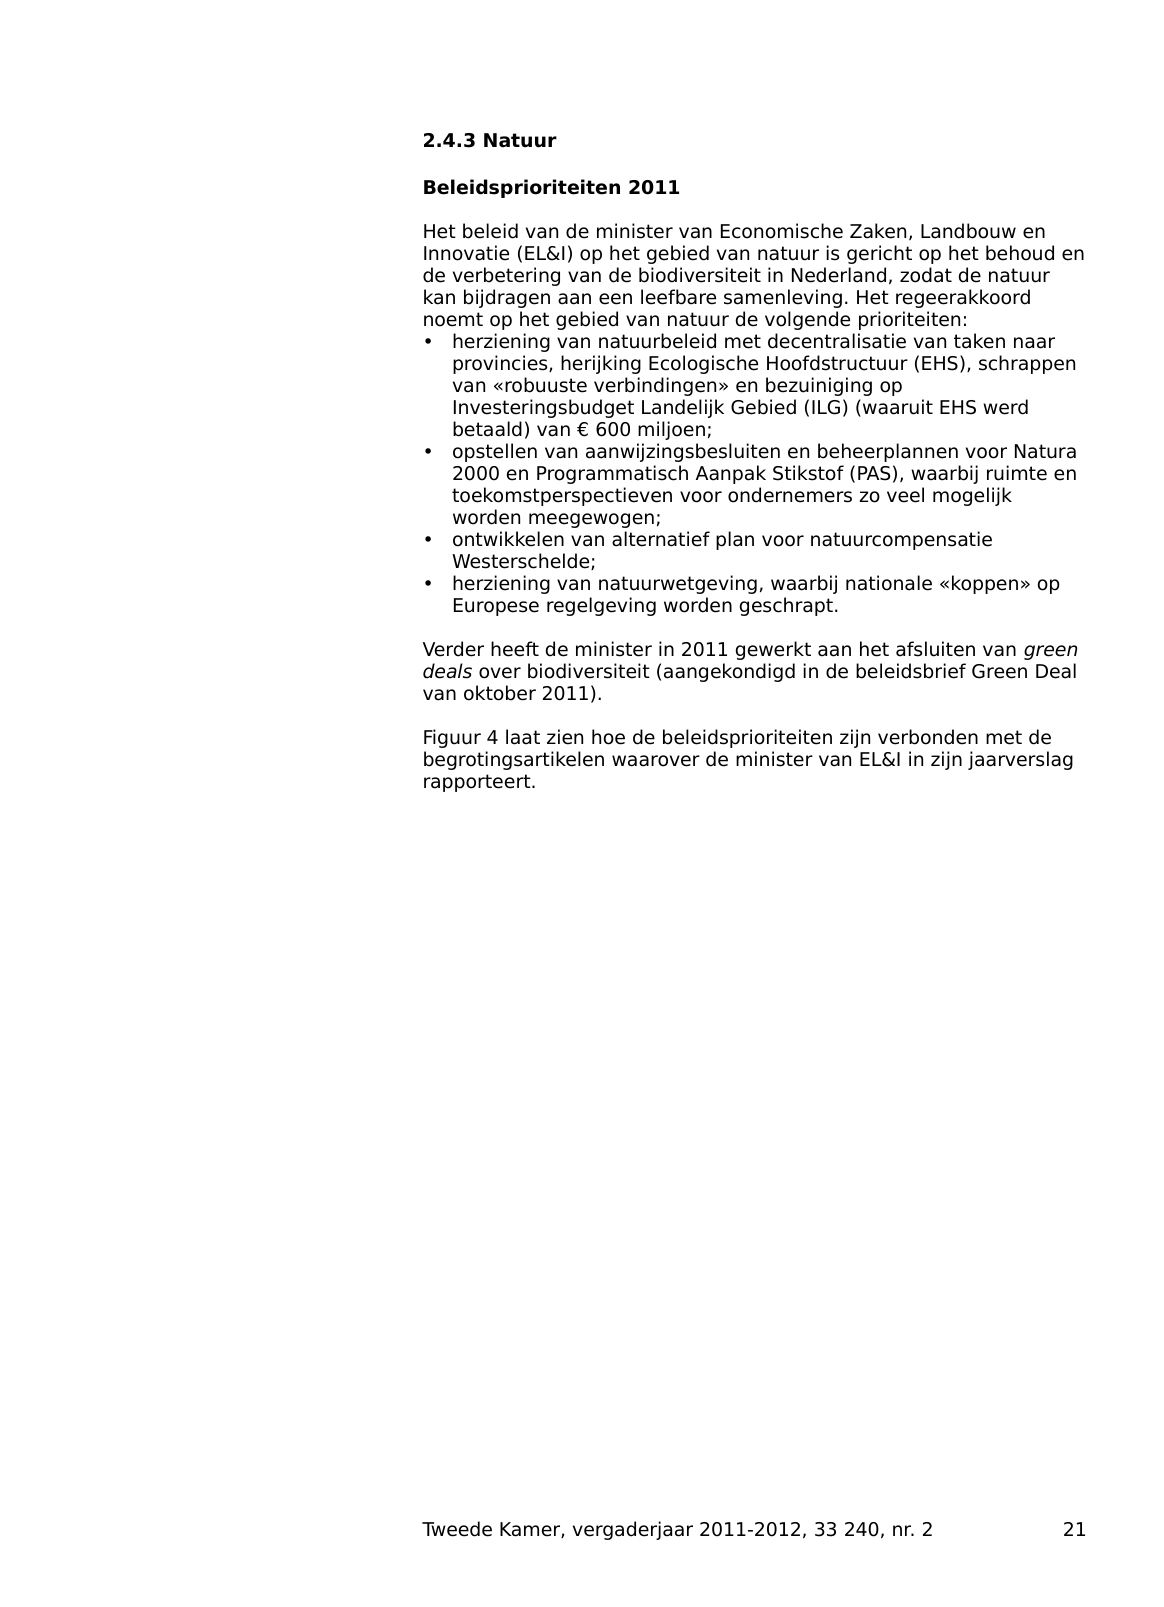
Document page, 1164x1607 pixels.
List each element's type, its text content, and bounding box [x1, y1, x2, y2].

text Figuur 4 laat zien hoe de beleidsprioriteiten zijn verbonden met de begrotingsartikelen waarover de minister van EL&I in zijn jaarverslag rapporteert. [422, 727, 1087, 793]
text • ontwikkelen van alternatief plan voor natuurcompensatie Westerschelde; [422, 529, 1087, 573]
subtitle 2.4.3 Natuur [422, 130, 1087, 152]
text • opstellen van aanwijzingsbesluiten en beheerplannen voor Natura 2000 en Programmatisch Aanpak Stikstof (PAS), waarbij ruimte en toekomstperspectieven voor ondernemers zo veel mogelijk worden meegewogen; [422, 441, 1087, 529]
subtitle Beleidsprioriteiten 2011 [422, 177, 1087, 199]
text Het beleid van de minister van Economische Zaken, Landbouw en Innovatie (EL&I) op het gebied van natuur is gericht op het behoud en de verbetering van de biodiversiteit in Nederland, zodat de natuur kan bijdragen aan een leefbare samenleving. Het regeerakkoord noemt op het gebied van natuur de volgende prioriteiten: [422, 221, 1087, 331]
text Verder heeft de minister in 2011 gewerkt aan het afsluiten van green deals over biodiversiteit (aangekondigd in de beleidsbrief Green Deal van oktober 2011). [422, 639, 1087, 705]
text • herziening van natuurwetgeving, waarbij nationale «koppen» op Europese regelgeving worden geschrapt. [422, 573, 1087, 617]
text • herziening van natuurbeleid met decentralisatie van taken naar provincies, herijking Ecologische Hoofdstructuur (EHS), schrappen van «robuuste verbindingen» en bezuiniging op Investeringsbudget Landelijk Gebied (ILG) (waaruit EHS werd betaald) van € 600 miljoen; [422, 331, 1087, 441]
